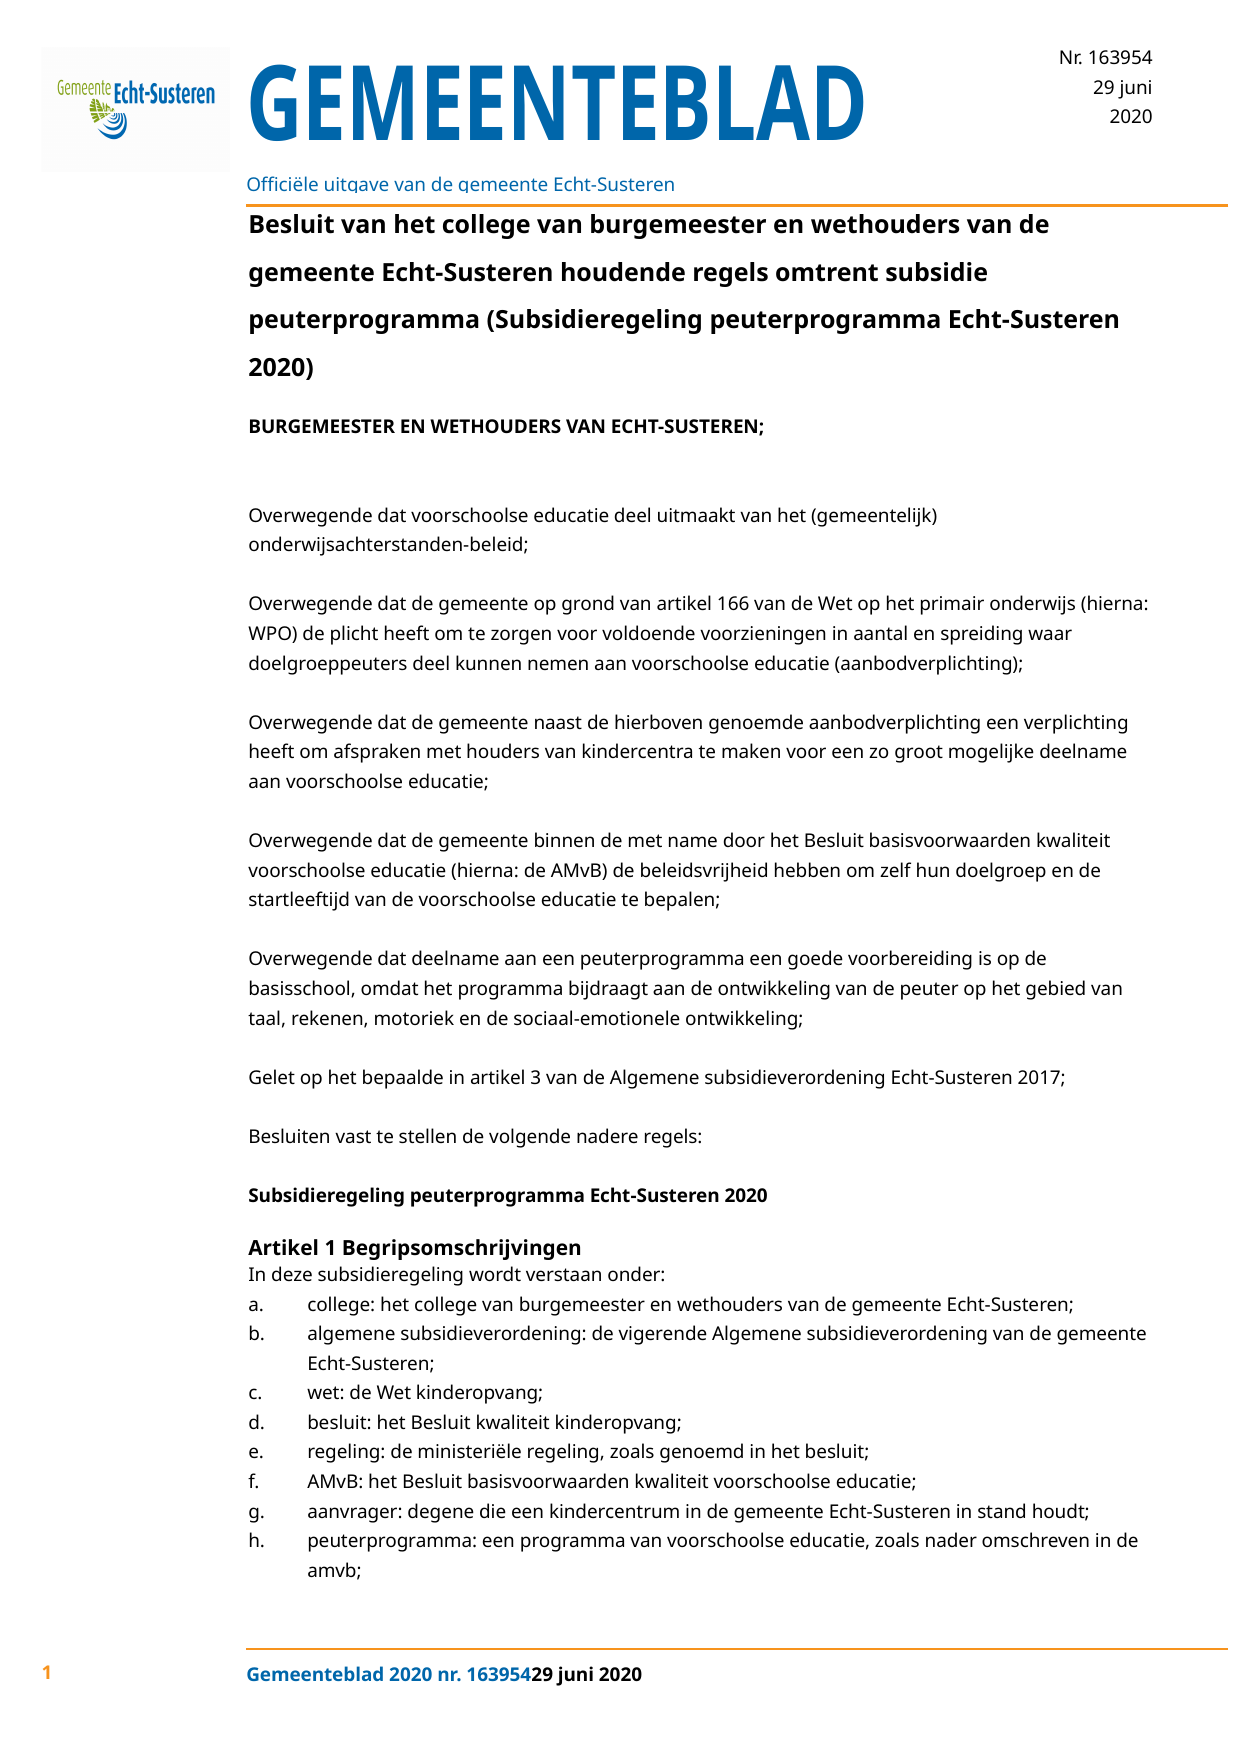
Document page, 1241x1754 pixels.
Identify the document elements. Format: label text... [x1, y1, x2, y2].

text Gelet op het bepaalde in artikel 3 van de Algemene subsidieverordening Echt-Susteren 2017; [248, 1064, 1152, 1090]
text Overwegende dat deelname aan een peuterprogramma een goede voorbereiding is op de basisschool, omdat het programma bijdraagt aan de ontwikkeling van de peuter op het gebied van taal, rekenen, motoriek en de sociaal-emotionele ontwikkeling; [248, 946, 1152, 1031]
text Besluiten vast te stellen de volgende nadere regels: [248, 1123, 1152, 1149]
list regeling: de ministeriële regeling, zoals genoemd in het besluit; [248, 1439, 1152, 1464]
list wet: de Wet kinderopvang; [248, 1379, 1152, 1405]
text Artikel 1 Begripsomschrijvingen [248, 1233, 1152, 1261]
list besluit: het Besluit kwaliteit kinderopvang; [248, 1409, 1152, 1435]
text In deze subsidieregeling wordt verstaan onder: [248, 1261, 1152, 1287]
text Overwegende dat de gemeente op grond van artikel 166 van de Wet op het primair onderwijs (hierna: WPO) de plicht heeft om te zorgen voor voldoende voorzieningen in aantal en spreiding waar doelgroeppeuters deel kunnen nemen aan voorschoolse educatie (aanbodverplichting); [248, 591, 1152, 676]
text Subsidieregeling peuterprogramma Echt-Susteren 2020 [248, 1182, 1152, 1208]
list peuterprogramma: een programma van voorschoolse educatie, zoals nader omschreven in de amvb; [248, 1527, 1152, 1583]
text Overwegende dat voorschoolse educatie deel uitmaakt van het (gemeentelijk) onderwijsachterstanden-beleid; [248, 502, 1152, 557]
list aanvrager: degene die een kindercentrum in de gemeente Echt-Susteren in stand houdt; [248, 1498, 1152, 1523]
picture [41, 47, 231, 172]
text BURGEMEESTER EN WETHOUDERS VAN ECHT-SUSTEREN; [248, 413, 1152, 439]
text Overwegende dat de gemeente naast de hierboven genoemde aanbodverplichting een verplichting heeft om afspraken met houders van kindercentra te maken voor een zo groot mogelijke deelname aan voorschoolse educatie; [248, 709, 1152, 794]
text Overwegende dat de gemeente binnen de met name door het Besluit basisvoorwaarden kwaliteit voorschoolse educatie (hierna: de AMvB) de beleidsvrijheid hebben om zelf hun doelgroep en de startleeftijd van de voorschoolse educatie te bepalen; [248, 827, 1152, 912]
list algemene subsidieverordening: de vigerende Algemene subsidieverordening van de gemeente Echt-Susteren; [248, 1320, 1152, 1376]
text Besluit van het college van burgemeester en wethouders van de gemeente Echt-Susteren houdende regels omtrent subsidie peuterprogramma (Subsidieregeling peuterprogramma Echt-Susteren 2020) [248, 207, 1152, 384]
list college: het college van burgemeester en wethouders van de gemeente Echt-Susteren; [248, 1291, 1152, 1316]
list AMvB: het Besluit basisvoorwaarden kwaliteit voorschoolse educatie; [248, 1468, 1152, 1494]
